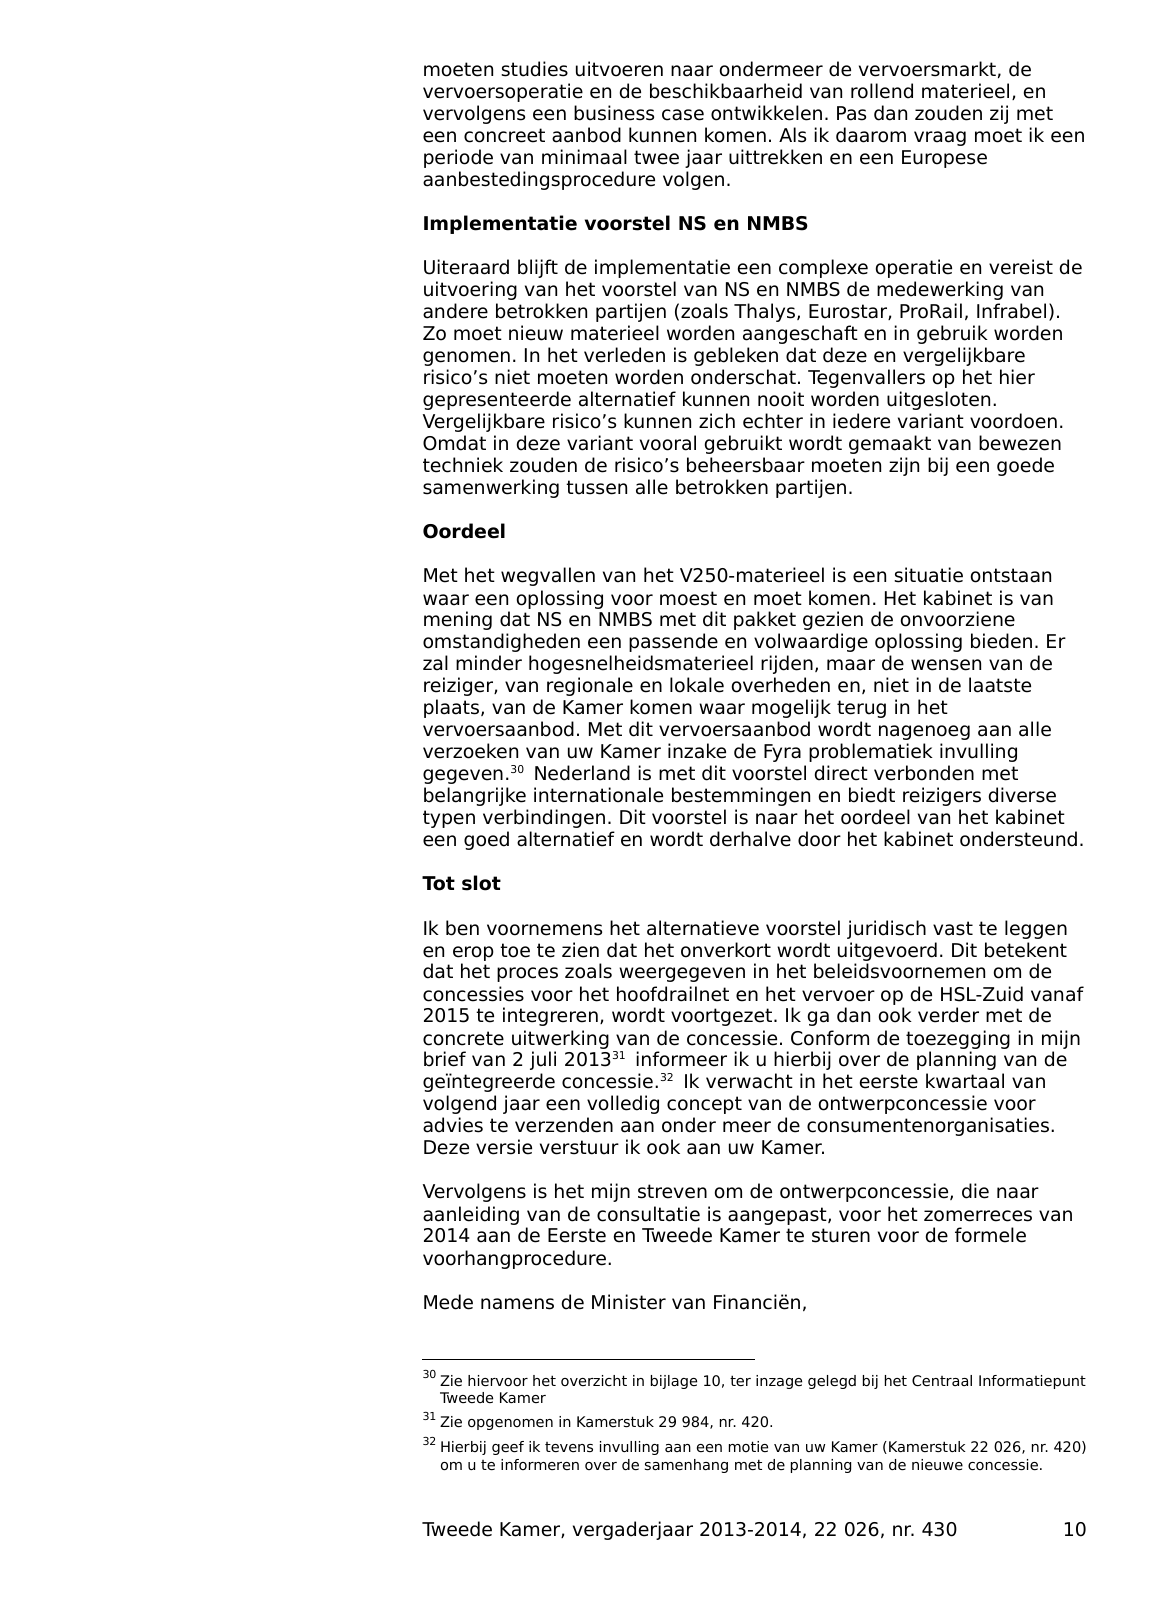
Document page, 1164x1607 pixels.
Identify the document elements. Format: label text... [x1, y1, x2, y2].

subtitle Oordeel [422, 521, 1087, 543]
text Hierbij geef ik tevens invulling aan een motie van uw Kamer (Kamerstuk 22 026, nr. 420) om u te informeren over de samenhang met de planning van de nieuwe concessie. [422, 1435, 1087, 1474]
text Zie hiervoor het overzicht in bijlage 10, ter inzage gelegd bij het Centraal Informatiepunt Tweede Kamer [422, 1368, 1087, 1407]
text Ik ben voornemens het alternatieve voorstel juridisch vast te leggen en erop toe te zien dat het onverkort wordt uitgevoerd. Dit betekent dat het proces zoals weergegeven in het beleidsvoornemen om de concessies voor het hoofdrailnet en het vervoer op de HSL-Zuid vanaf 2015 te integreren, wordt voortgezet. Ik ga dan ook verder met de concrete uitwerking van de concessie. Conform de toezegging in mijn brief van 2 juli 2013 informeer ik u hierbij over de planning van de geïntegreerde concessie. Ik verwacht in het eerste kwartaal van volgend jaar een volledig concept van de ontwerpconcessie voor advies te verzenden aan onder meer de consumentenorganisaties. Deze versie verstuur ik ook aan uw Kamer. [422, 917, 1087, 1159]
text Zie opgenomen in Kamerstuk 29 984, nr. 420. [422, 1410, 1087, 1432]
text Vervolgens is het mijn streven om de ontwerpconcessie, die naar aanleiding van de consultatie is aangepast, voor het zomerreces van 2014 aan de Eerste en Tweede Kamer te sturen voor de formele voorhangprocedure. [422, 1181, 1087, 1269]
text Mede namens de Minister van Financiën, [422, 1292, 1087, 1313]
text Uiteraard blijft de implementatie een complexe operatie en vereist de uitvoering van het voorstel van NS en NMBS de medewerking van andere betrokken partijen (zoals Thalys, Eurostar, ProRail, Infrabel). Zo moet nieuw materieel worden aangeschaft en in gebruik worden genomen. In het verleden is gebleken dat deze en vergelijkbare risico’s niet moeten worden onderschat. Tegenvallers op het hier gepresenteerde alternatief kunnen nooit worden uitgesloten. Vergelijkbare risico’s kunnen zich echter in iedere variant voordoen. Omdat in deze variant vooral gebruikt wordt gemaakt van bewezen techniek zouden de risico’s beheersbaar moeten zijn bij een goede samenwerking tussen alle betrokken partijen. [422, 257, 1087, 499]
subtitle Tot slot [422, 873, 1087, 895]
text moeten studies uitvoeren naar ondermeer de vervoersmarkt, de vervoersoperatie en de beschikbaarheid van rollend materieel, en vervolgens een business case ontwikkelen. Pas dan zouden zij met een concreet aanbod kunnen komen. Als ik daarom vraag moet ik een periode van minimaal twee jaar uittrekken en een Europese aanbestedingsprocedure volgen. [422, 59, 1087, 191]
text Met het wegvallen van het V250-materieel is een situatie ontstaan waar een oplossing voor moest en moet komen. Het kabinet is van mening dat NS en NMBS met dit pakket gezien de onvoorziene omstandigheden een passende en volwaardige oplossing bieden. Er zal minder hogesnelheidsmaterieel rijden, maar de wensen van de reiziger, van regionale en lokale overheden en, niet in de laatste plaats, van de Kamer komen waar mogelijk terug in het vervoersaanbod. Met dit vervoersaanbod wordt nagenoeg aan alle verzoeken van uw Kamer inzake de Fyra problematiek invulling gegeven. Nederland is met dit voorstel direct verbonden met belangrijke internationale bestemmingen en biedt reizigers diverse typen verbindingen. Dit voorstel is naar het oordeel van het kabinet een goed alternatief en wordt derhalve door het kabinet ondersteund. [422, 565, 1087, 851]
subtitle Implementatie voorstel NS en NMBS [422, 213, 1087, 235]
